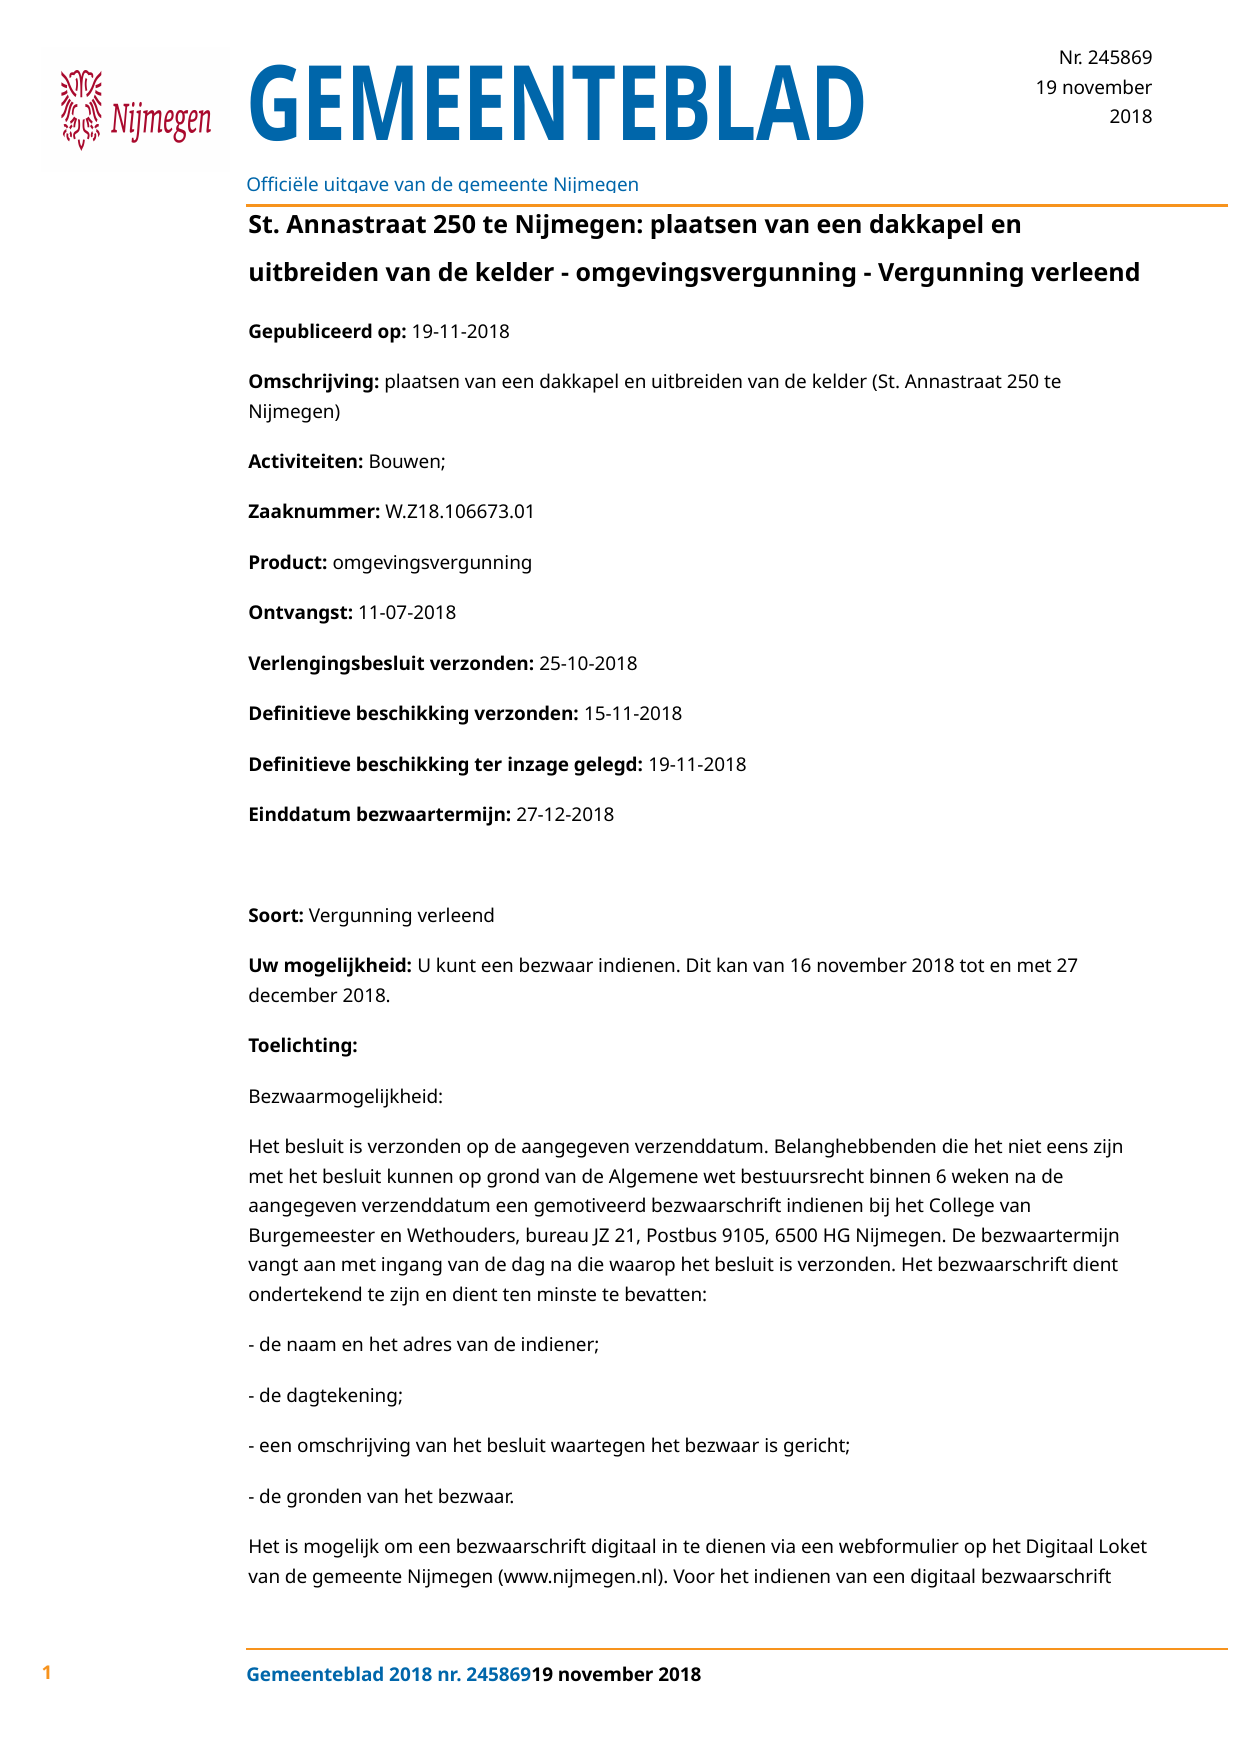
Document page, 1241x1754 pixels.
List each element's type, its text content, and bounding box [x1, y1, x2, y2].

text Soort: Vergunning verleend [248, 902, 1152, 928]
text Einddatum bezwaartermijn: 27-12-2018 [248, 801, 1152, 827]
text St. Annastraat 250 te Nijmegen: plaatsen van een dakkapel en uitbreiden van de kelder - omgevingsvergunning - Vergunning verleend [248, 207, 1152, 288]
text - de naam en het adres van de indiener; [248, 1332, 1152, 1357]
text Het besluit is verzonden op de aangegeven verzenddatum. Belanghebbenden die het niet eens zijn met het besluit kunnen op grond van de Algemene wet bestuursrecht binnen 6 weken na de aangegeven verzenddatum een gemotiveerd bezwaarschrift indienen bij het College van Burgemeester en Wethouders, bureau JZ 21, Postbus 9105, 6500 HG Nijmegen. De bezwaartermijn vangt aan met ingang van de dag na die waarop het besluit is verzonden. Het bezwaarschrift dient ondertekend te zijn en dient ten minste te bevatten: [248, 1133, 1152, 1307]
text Zaaknummer: W.Z18.106673.01 [248, 499, 1152, 524]
picture [41, 47, 231, 172]
text Activiteiten: Bouwen; [248, 448, 1152, 474]
text Verlengingsbesluit verzonden: 25-10-2018 [248, 650, 1152, 676]
text - een omschrijving van het besluit waartegen het bezwaar is gericht; [248, 1432, 1152, 1458]
text - de dagtekening; [248, 1382, 1152, 1408]
text Toelichting: [248, 1032, 1152, 1058]
text Omschrijving: plaatsen van een dakkapel en uitbreiden van de kelder (St. Annastraat 250 te Nijmegen) [248, 368, 1152, 424]
text Gepubliceerd op: 19-11-2018 [248, 318, 1152, 344]
text Uw mogelijkheid: U kunt een bezwaar indienen. Dit kan van 16 november 2018 tot en met 27 december 2018. [248, 952, 1152, 1008]
text Definitieve beschikking ter inzage gelegd: 19-11-2018 [248, 751, 1152, 777]
text Bezwaarmogelijkheid: [248, 1083, 1152, 1109]
text - de gronden van het bezwaar. [248, 1483, 1152, 1509]
text Definitieve beschikking verzonden: 15-11-2018 [248, 700, 1152, 726]
text Het is mogelijk om een bezwaarschrift digitaal in te dienen via een webformulier op het Digitaal Loket van de gemeente Nijmegen (www.nijmegen.nl). Voor het indienen van een digitaal bezwaarschrift [248, 1533, 1152, 1589]
text Ontvangst: 11-07-2018 [248, 599, 1152, 625]
text Product: omgevingsvergunning [248, 549, 1152, 575]
